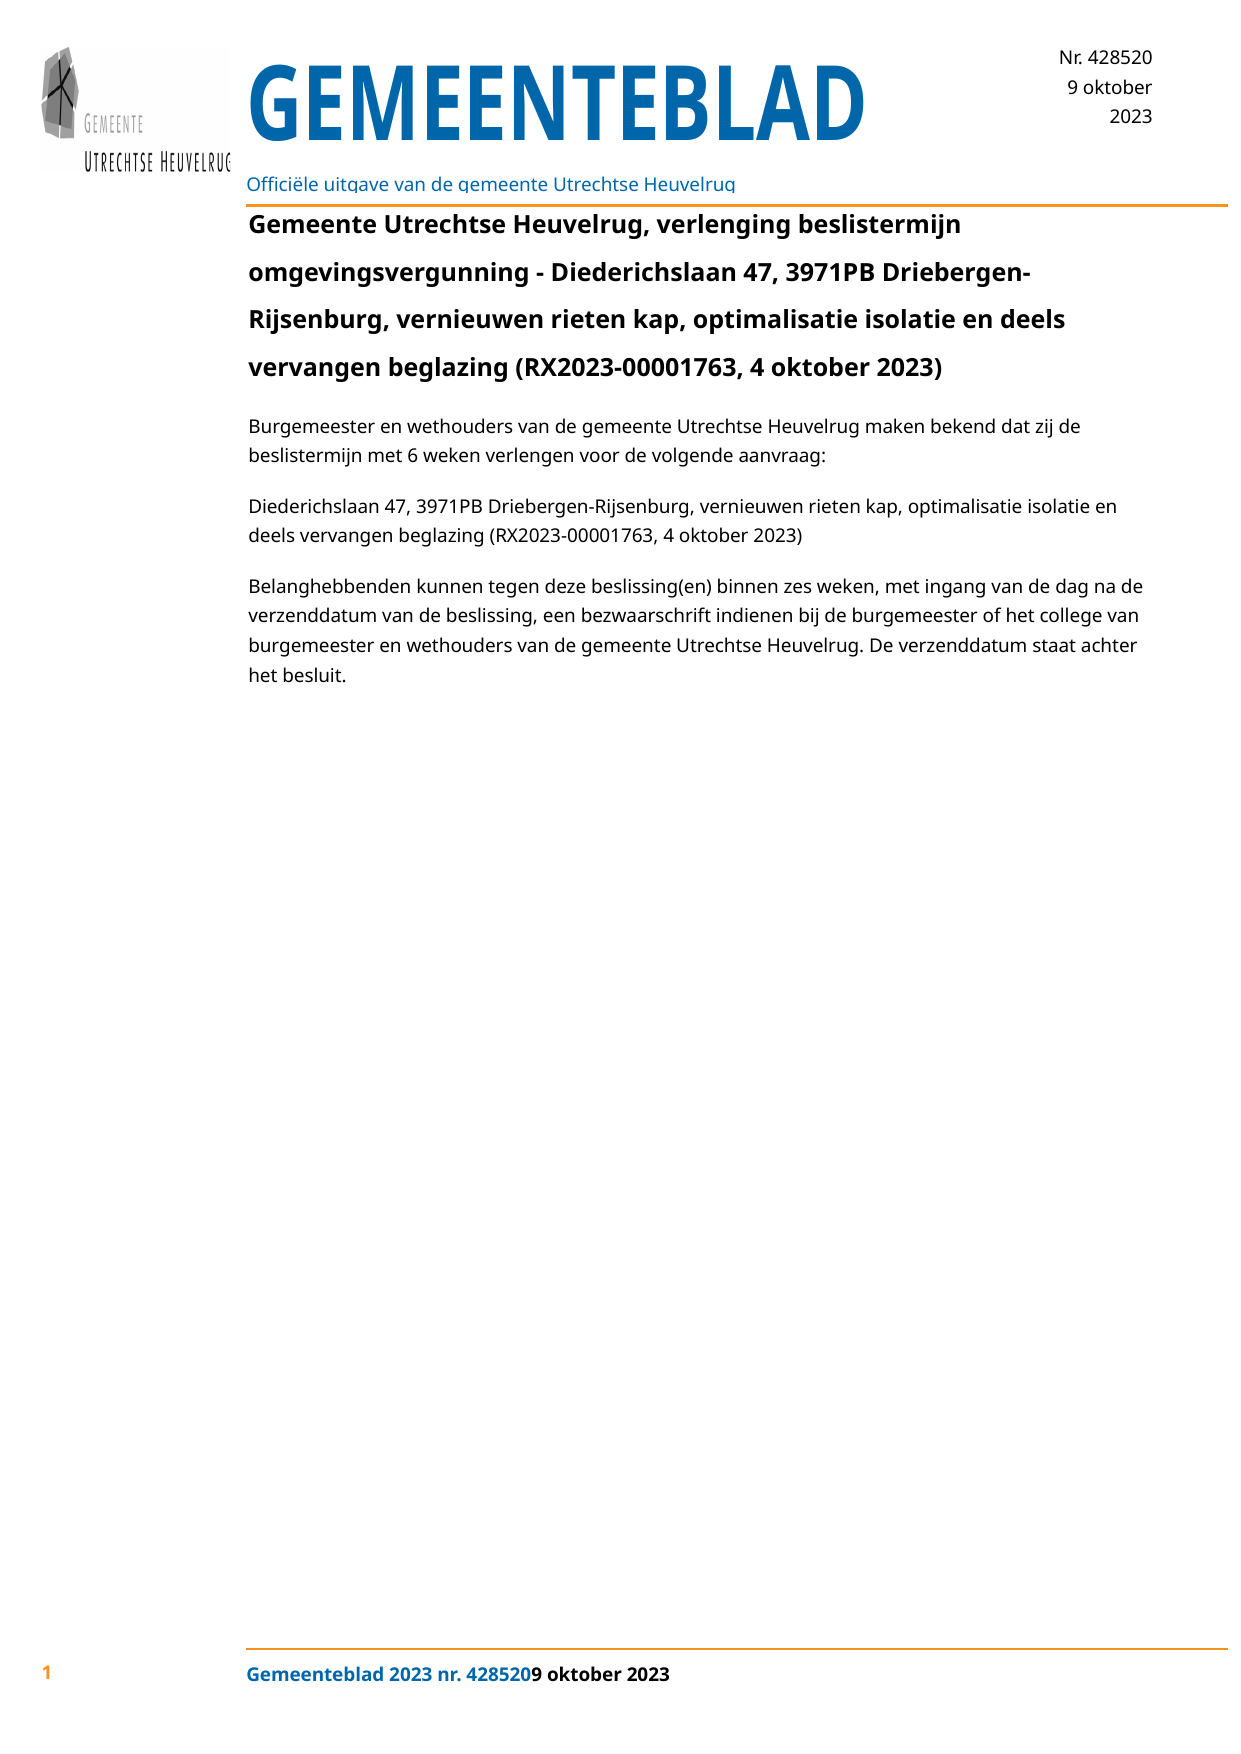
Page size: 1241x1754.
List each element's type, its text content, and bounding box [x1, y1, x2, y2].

picture [41, 47, 231, 172]
text Burgemeester en wethouders van de gemeente Utrechtse Heuvelrug maken bekend dat zij de beslistermijn met 6 weken verlengen voor de volgende aanvraag: [248, 413, 1152, 468]
text Diederichslaan 47, 3971PB Driebergen-Rijsenburg, vernieuwen rieten kap, optimalisatie isolatie en deels vervangen beglazing (RX2023-00001763, 4 oktober 2023) [248, 493, 1152, 548]
text Gemeente Utrechtse Heuvelrug, verlenging beslistermijn omgevingsvergunning - Diederichslaan 47, 3971PB Driebergen-Rijsenburg, vernieuwen rieten kap, optimalisatie isolatie en deels vervangen beglazing (RX2023-00001763, 4 oktober 2023) [248, 207, 1152, 384]
text Belanghebbenden kunnen tegen deze beslissing(en) binnen zes weken, met ingang van de dag na de verzenddatum van de beslissing, een bezwaarschrift indienen bij de burgemeester of het college van burgemeester en wethouders van de gemeente Utrechtse Heuvelrug. De verzenddatum staat achter het besluit. [248, 573, 1152, 688]
